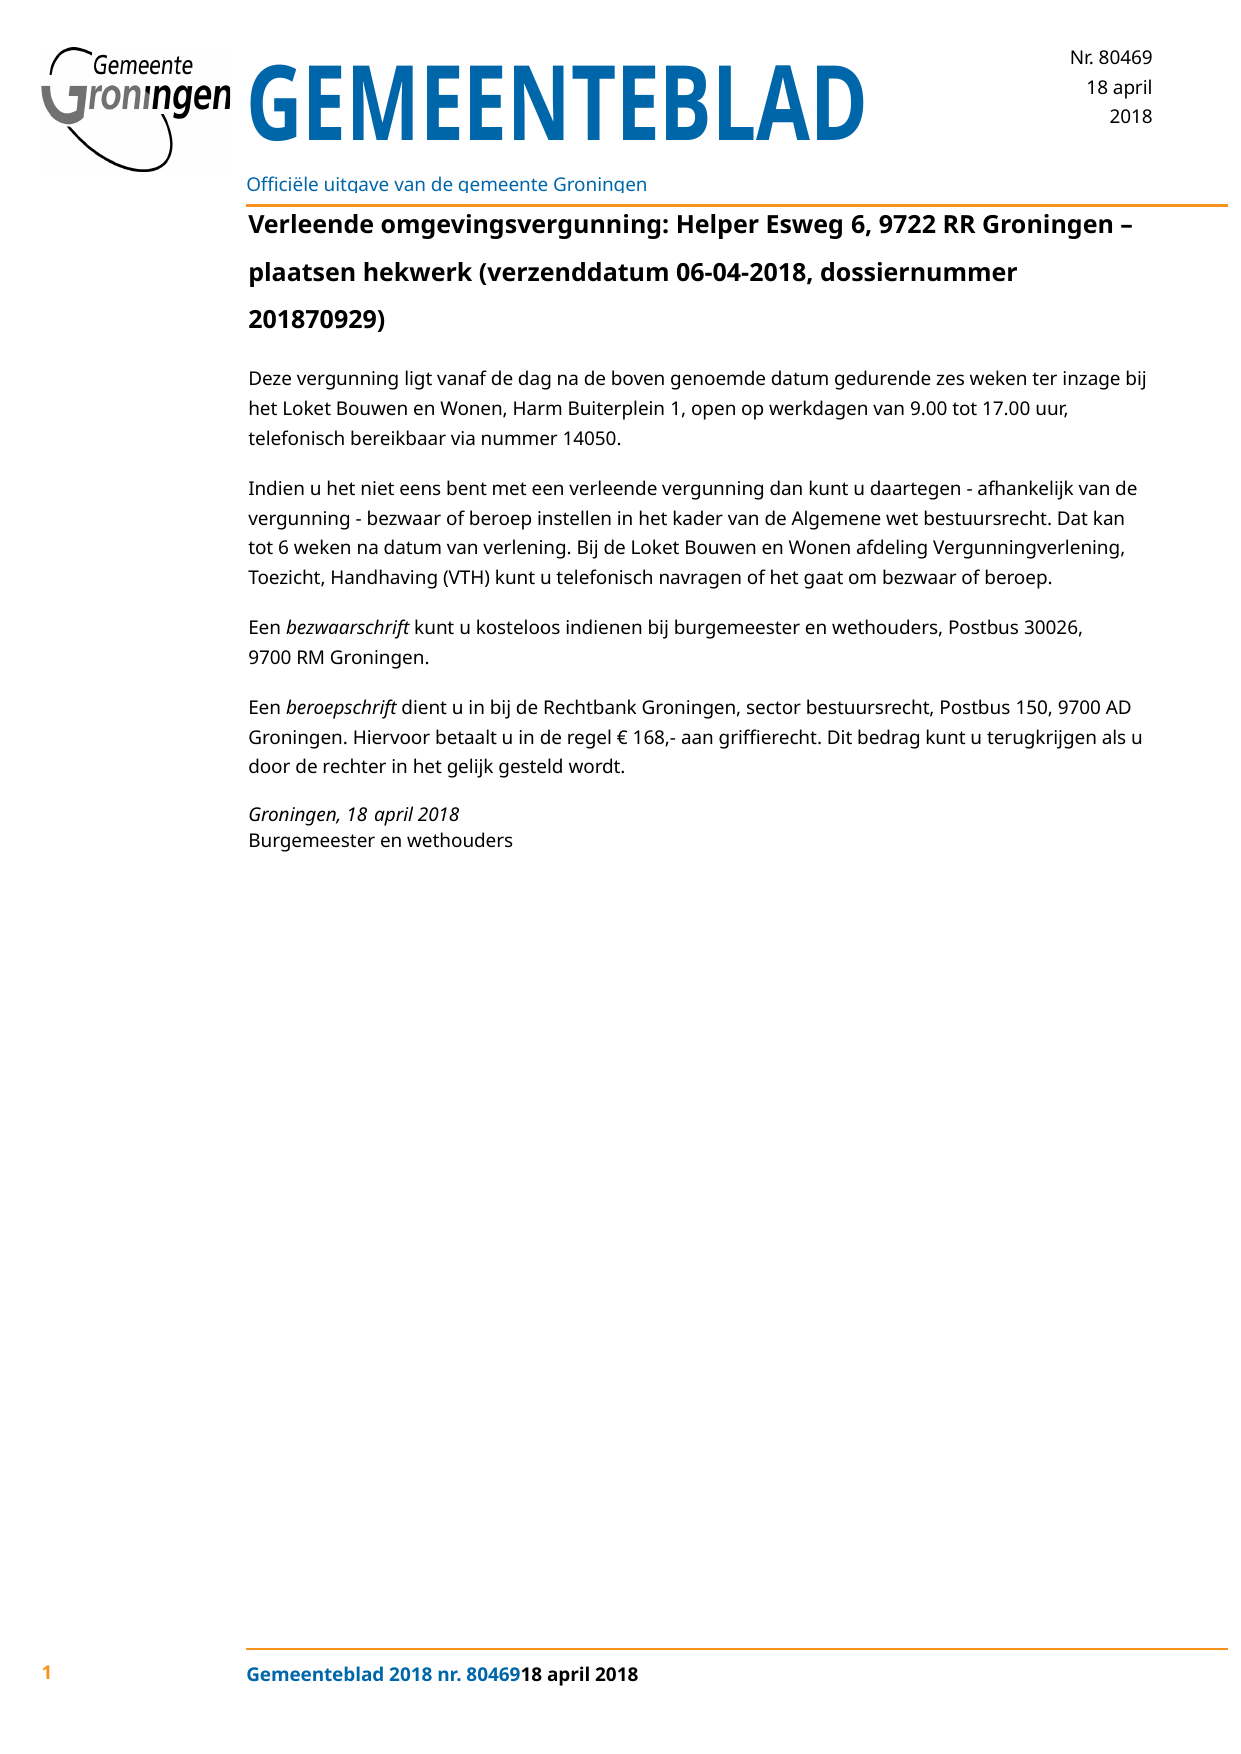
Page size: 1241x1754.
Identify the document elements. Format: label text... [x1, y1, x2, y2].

text Indien u het niet eens bent met een verleende vergunning dan kunt u daartegen - afhankelijk van de vergunning - bezwaar of beroep instellen in het kader van de Algemene wet bestuursrecht. Dat kan tot 6 weken na datum van verlening. Bij de Loket Bouwen en Wonen afdeling Vergunningverlening, Toezicht, Handhaving (VTH) kunt u telefonisch navragen of het gaat om bezwaar of beroep. [248, 475, 1152, 589]
text Een bezwaarschrift kunt u kosteloos indienen bij burgemeester en wethouders, Postbus 30026, 9700 RM Groningen. [248, 614, 1152, 669]
text Verleende omgevingsvergunning: Helper Esweg 6, 9722 RR Groningen – plaatsen hekwerk (verzenddatum 06-04-2018, dossiernummer 201870929) [248, 207, 1152, 336]
text Een beroepschrift dient u in bij de Rechtbank Groningen, sector bestuursrecht, Postbus 150, 9700 AD Groningen. Hiervoor betaalt u in de regel € 168,- aan griffierecht. Dit bedrag kunt u terugkrijgen als u door de rechter in het gelijk gesteld wordt. [248, 694, 1152, 779]
text Burgemeester en wethouders [248, 827, 1152, 853]
text Groningen, 18 april 2018 [248, 801, 1152, 827]
picture [41, 47, 231, 172]
text Deze vergunning ligt vanaf de dag na de boven genoemde datum gedurende zes weken ter inzage bij het Loket Bouwen en Wonen, Harm Buiterplein 1, open op werkdagen van 9.00 tot 17.00 uur, telefonisch bereikbaar via nummer 14050. [248, 366, 1152, 450]
